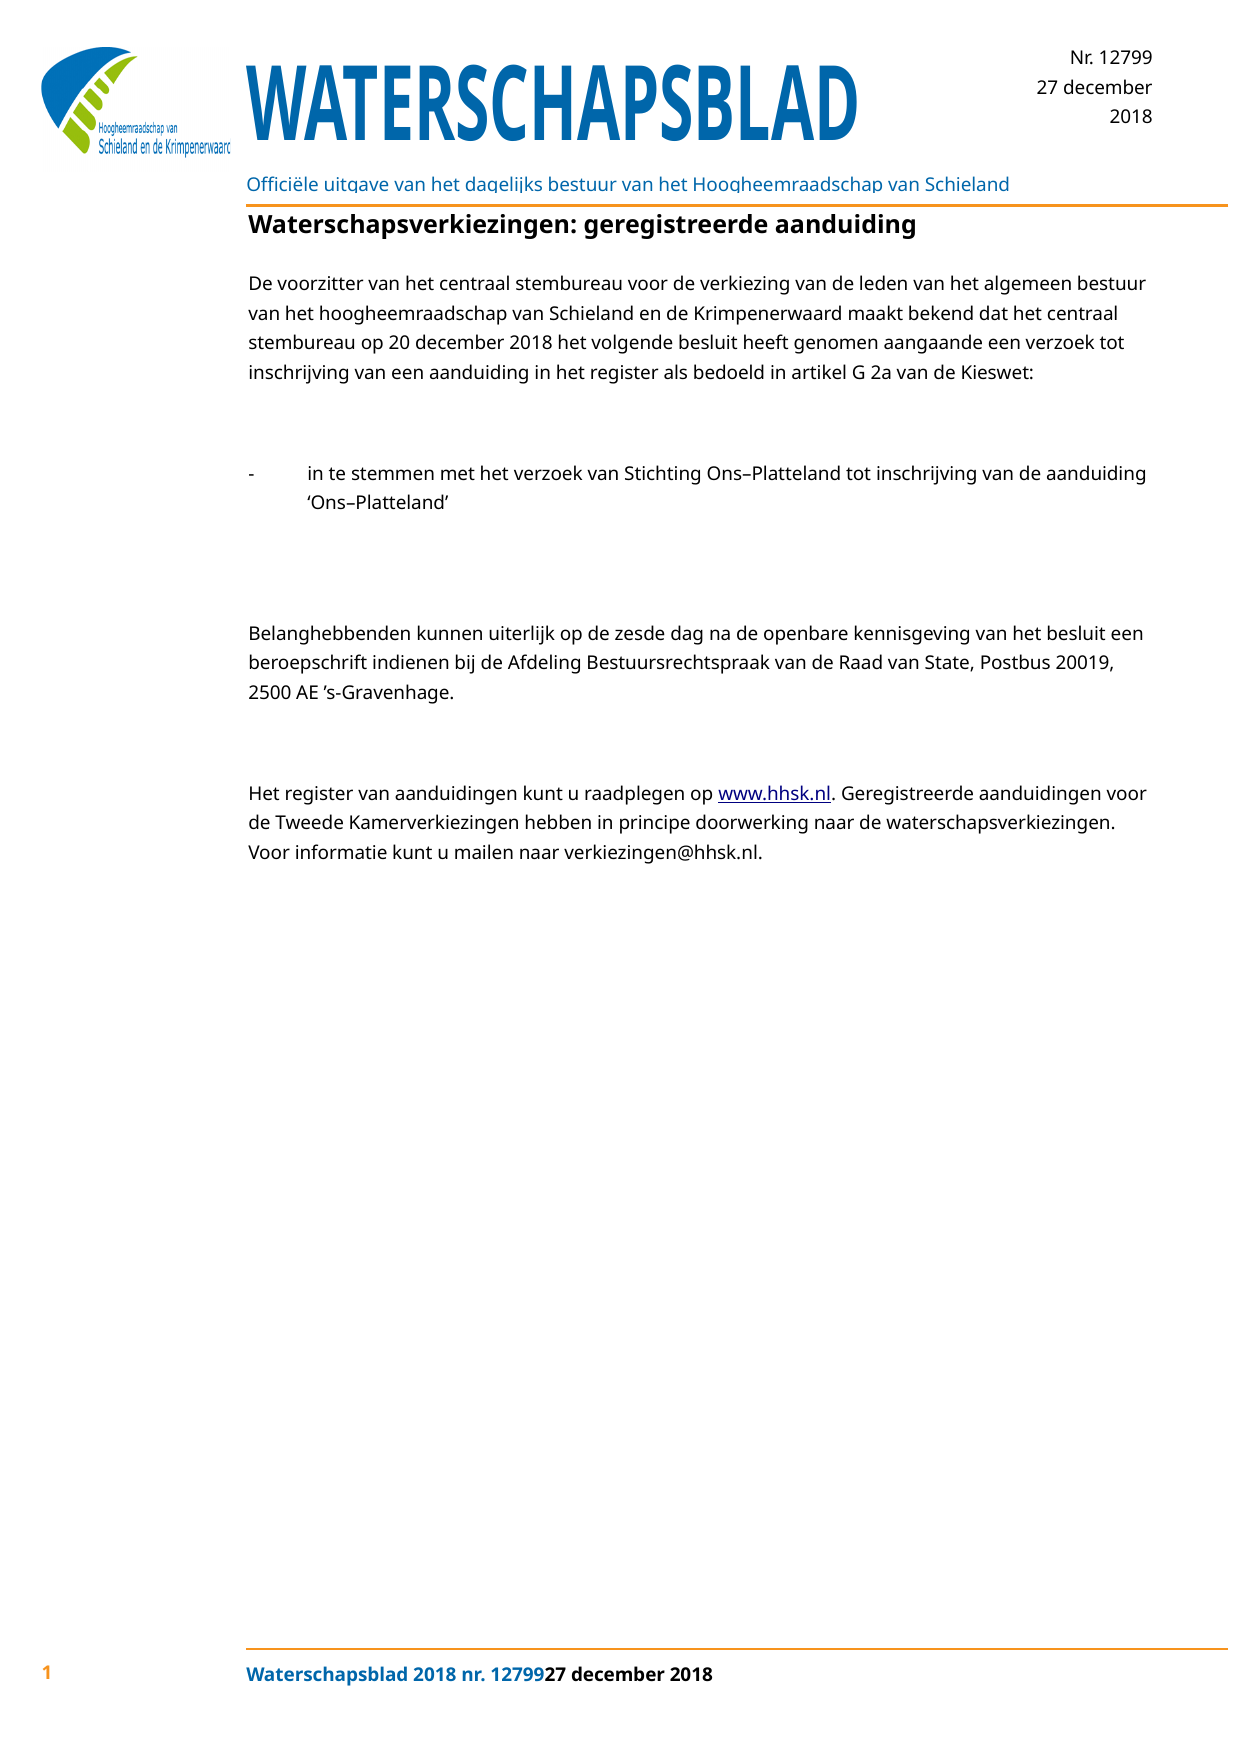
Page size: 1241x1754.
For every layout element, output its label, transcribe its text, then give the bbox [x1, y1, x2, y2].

list in te stemmen met het verzoek van Stichting Ons–Platteland tot inschrijving van de aanduiding ‘Ons–Platteland’ [248, 460, 1152, 515]
text Waterschapsverkiezingen: geregistreerde aanduiding [248, 207, 1152, 241]
text Het register van aanduidingen kunt u raadplegen op www.hhsk.nl. Geregistreerde aanduidingen voor de Tweede Kamerverkiezingen hebben in principe doorwerking naar de waterschapsverkiezingen. Voor informatie kunt u mailen naar verkiezingen@hhsk.nl. [248, 780, 1152, 865]
picture [41, 47, 231, 172]
text Belanghebbenden kunnen uiterlijk op de zesde dag na de openbare kennisgeving van het besluit een beroepschrift indienen bij de Afdeling Bestuursrechtspraak van de Raad van State, Postbus 20019, 2500 AE ’s-Gravenhage. [248, 620, 1152, 705]
text De voorzitter van het centraal stembureau voor de verkiezing van de leden van het algemeen bestuur van het hoogheemraadschap van Schieland en de Krimpenerwaard maakt bekend dat het centraal stembureau op 20 december 2018 het volgende besluit heeft genomen aangaande een verzoek tot inschrijving van een aanduiding in het register als bedoeld in artikel G 2a van de Kieswet: [248, 270, 1152, 385]
